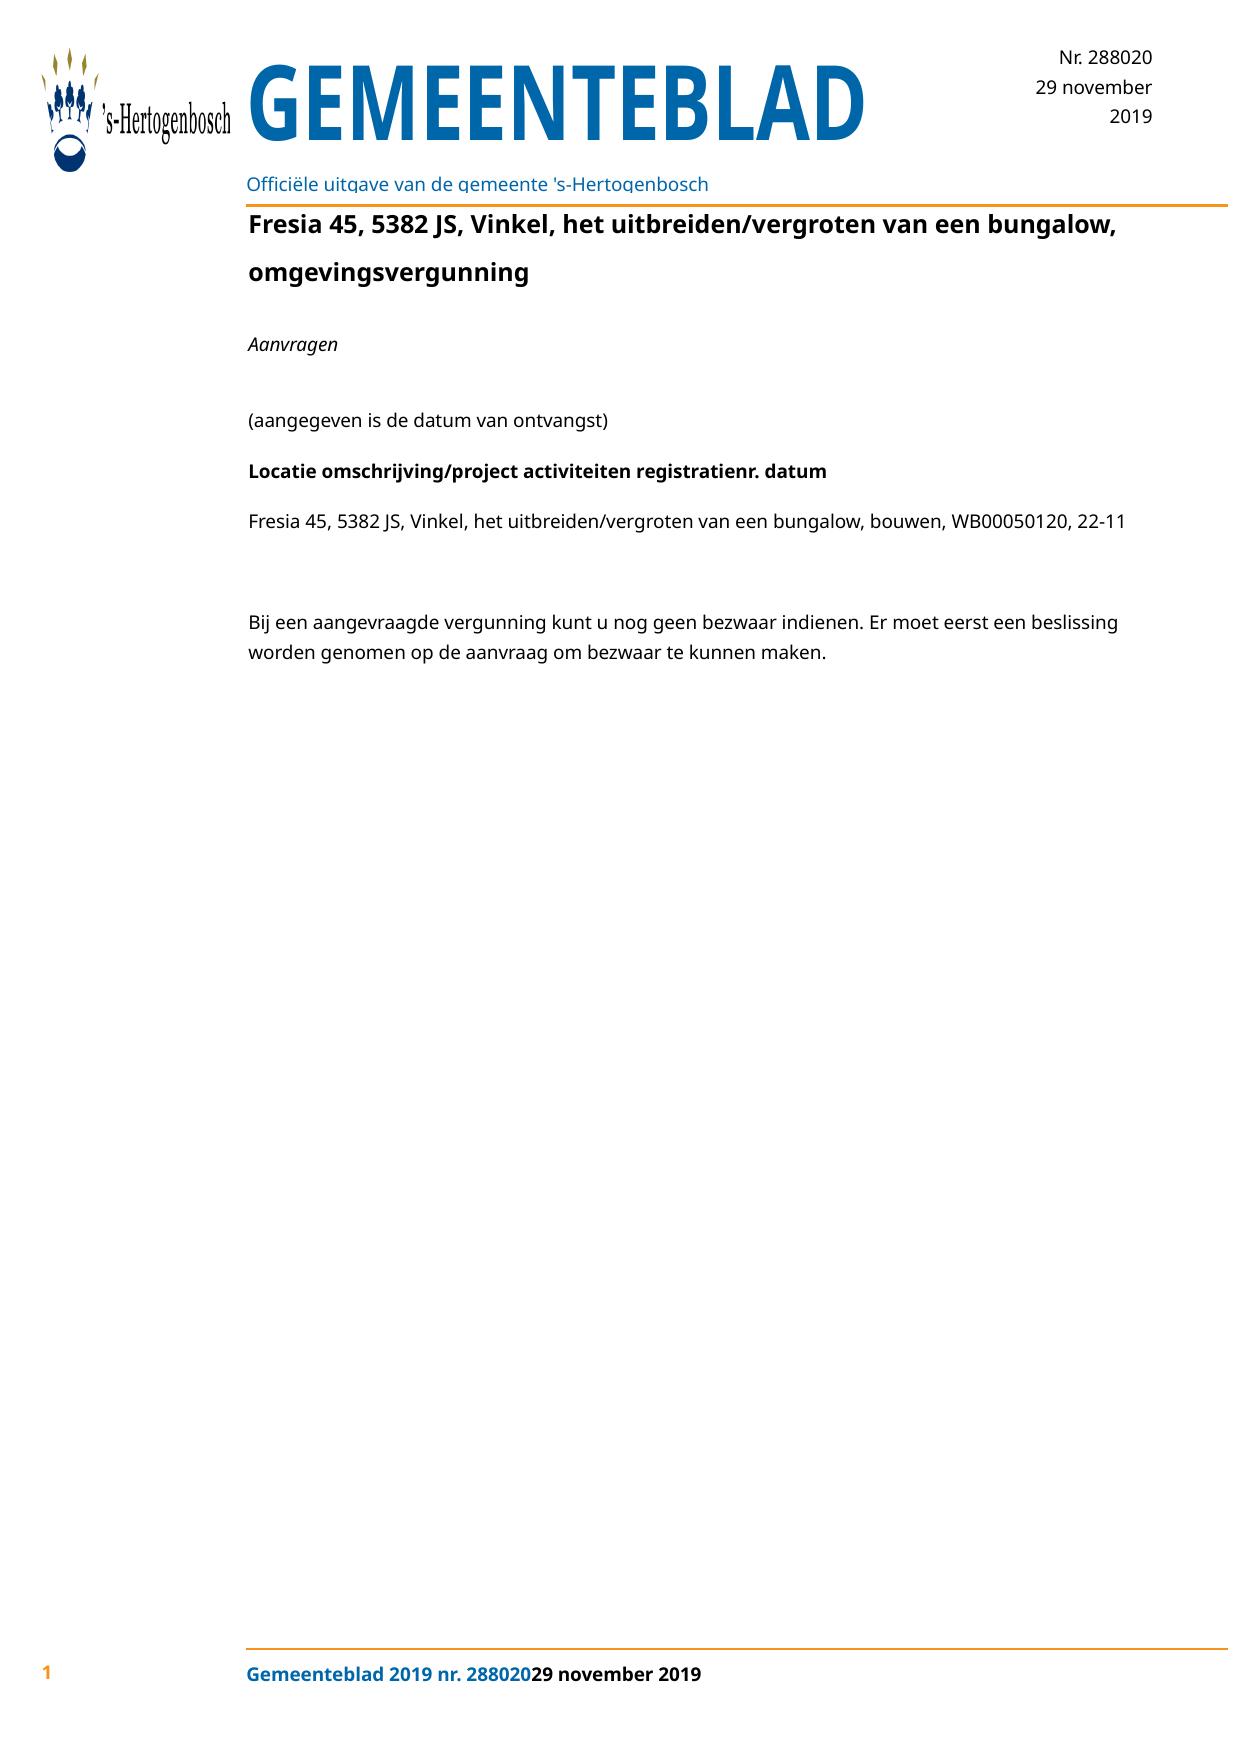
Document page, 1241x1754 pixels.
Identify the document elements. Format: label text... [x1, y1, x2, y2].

picture [41, 47, 231, 172]
text Bij een aangevraagde vergunning kunt u nog geen bezwaar indienen. Er moet eerst een beslissing worden genomen op de aanvraag om bezwaar te kunnen maken. [248, 609, 1152, 664]
text Fresia 45, 5382 JS, Vinkel, het uitbreiden/vergroten van een bungalow, omgevingsvergunning [248, 207, 1152, 288]
text Aanvragen [248, 331, 1152, 357]
text Locatie omschrijving/project activiteiten registratienr. datum [248, 458, 1152, 484]
text (aangegeven is de datum van ontvangst) [248, 408, 1152, 433]
text Fresia 45, 5382 JS, Vinkel, het uitbreiden/vergroten van een bungalow, bouwen, WB00050120, 22-11 [248, 508, 1152, 534]
